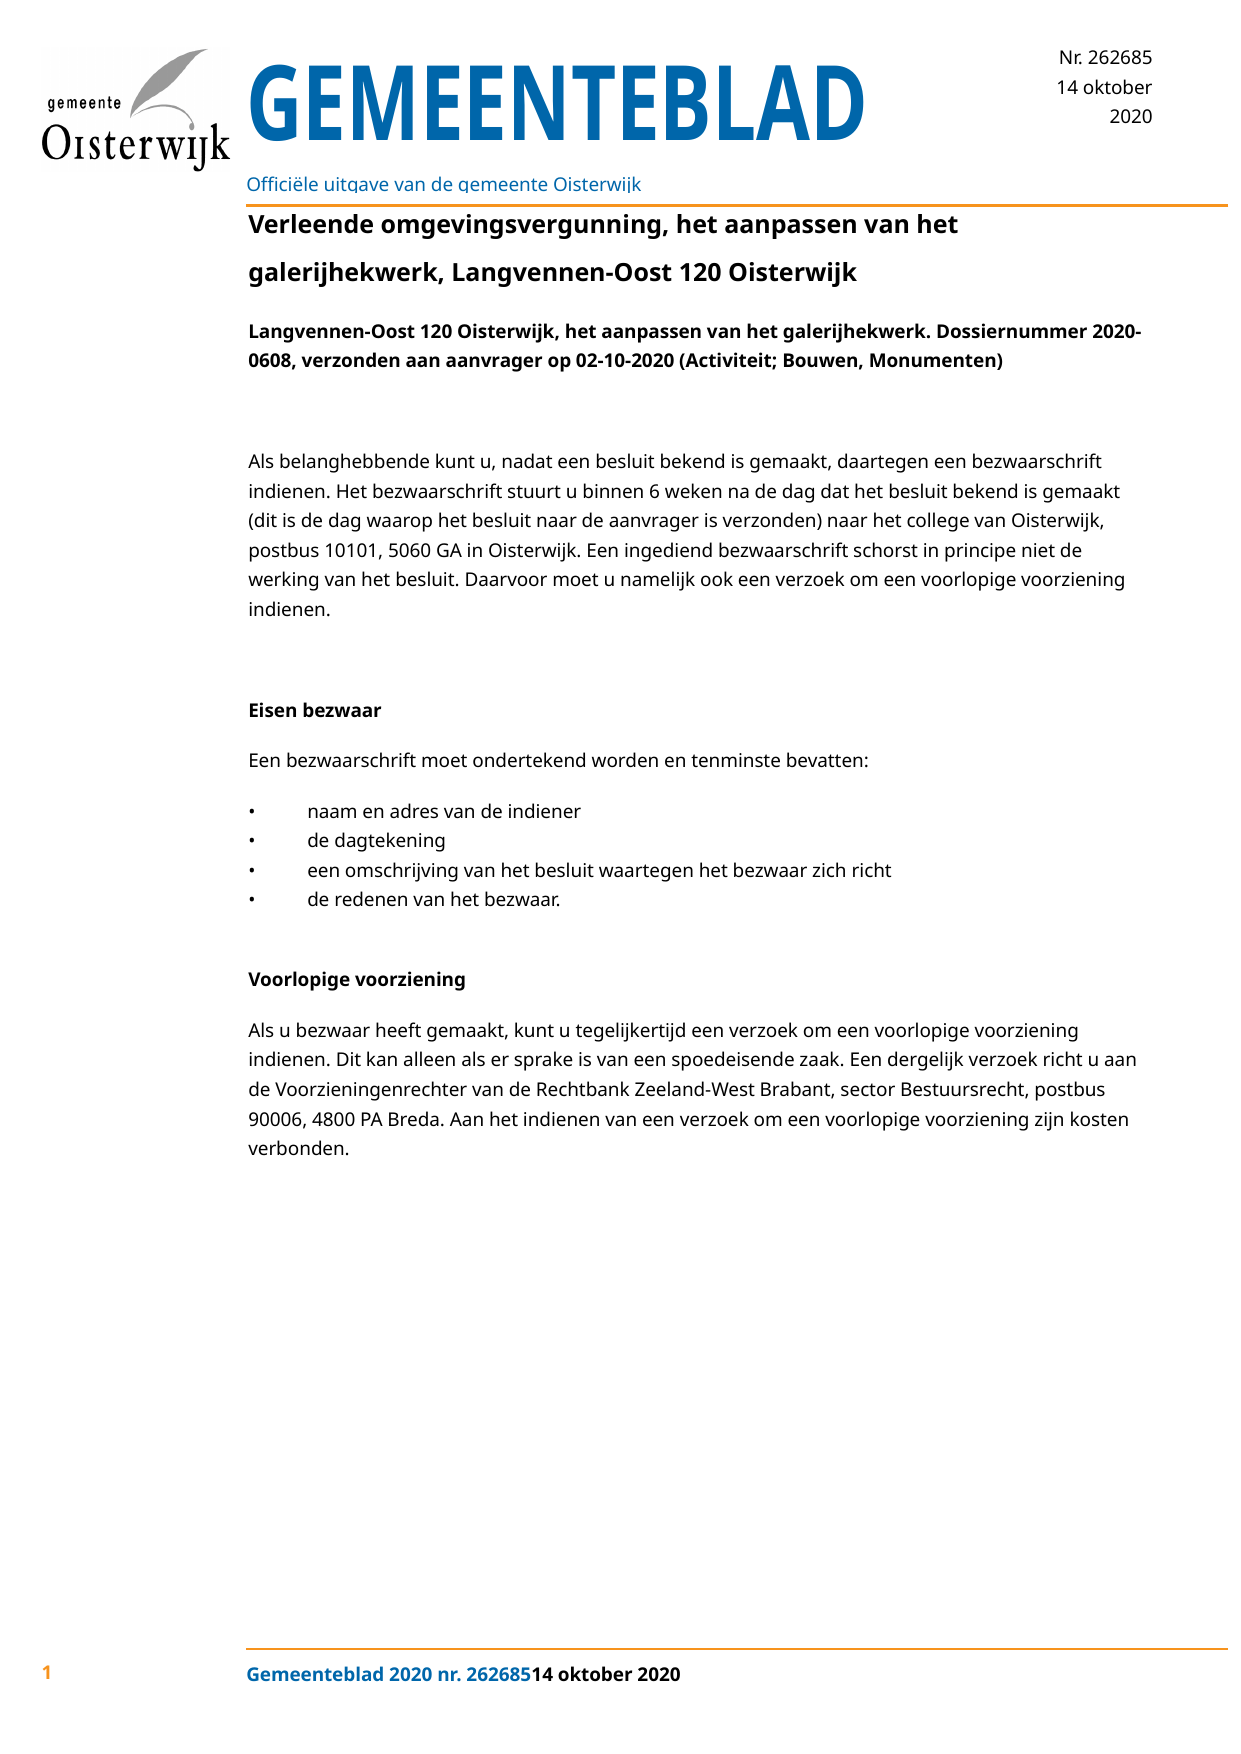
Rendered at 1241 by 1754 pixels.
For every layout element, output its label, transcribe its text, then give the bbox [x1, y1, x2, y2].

list naam en adres van de indiener [248, 798, 1152, 824]
list een omschrijving van het besluit waartegen het bezwaar zich richt [248, 857, 1152, 883]
list de redenen van het bezwaar. [248, 887, 1152, 912]
text Voorlopige voorziening [248, 967, 1152, 992]
text Een bezwaarschrift moet ondertekend worden en tenminste bevatten: [248, 747, 1152, 773]
text Eisen bezwaar [248, 697, 1152, 723]
picture [41, 47, 231, 172]
text Als u bezwaar heeft gemaakt, kunt u tegelijkertijd een verzoek om een voorlopige voorziening indienen. Dit kan alleen als er sprake is van een spoedeisende zaak. Een dergelijk verzoek richt u aan de Voorzieningenrechter van de Rechtbank Zeeland-West Brabant, sector Bestuursrecht, postbus 90006, 4800 PA Breda. Aan het indienen van een verzoek om een voorlopige voorziening zijn kosten verbonden. [248, 1017, 1152, 1161]
list de dagtekening [248, 827, 1152, 853]
text Als belanghebbende kunt u, nadat een besluit bekend is gemaakt, daartegen een bezwaarschrift indienen. Het bezwaarschrift stuurt u binnen 6 weken na de dag dat het besluit bekend is gemaakt (dit is de dag waarop het besluit naar de aanvrager is verzonden) naar het college van Oisterwijk, postbus 10101, 5060 GA in Oisterwijk. Een ingediend bezwaarschrift schorst in principe niet de werking van het besluit. Daarvoor moet u namelijk ook een verzoek om een voorlopige voorziening indienen. [248, 448, 1152, 622]
text Langvennen-Oost 120 Oisterwijk, het aanpassen van het galerijhekwerk. Dossiernummer 2020-0608, verzonden aan aanvrager op 02-10-2020 (Activiteit; Bouwen, Monumenten) [248, 318, 1152, 373]
text Verleende omgevingsvergunning, het aanpassen van het galerijhekwerk, Langvennen-Oost 120 Oisterwijk [248, 207, 1152, 288]
